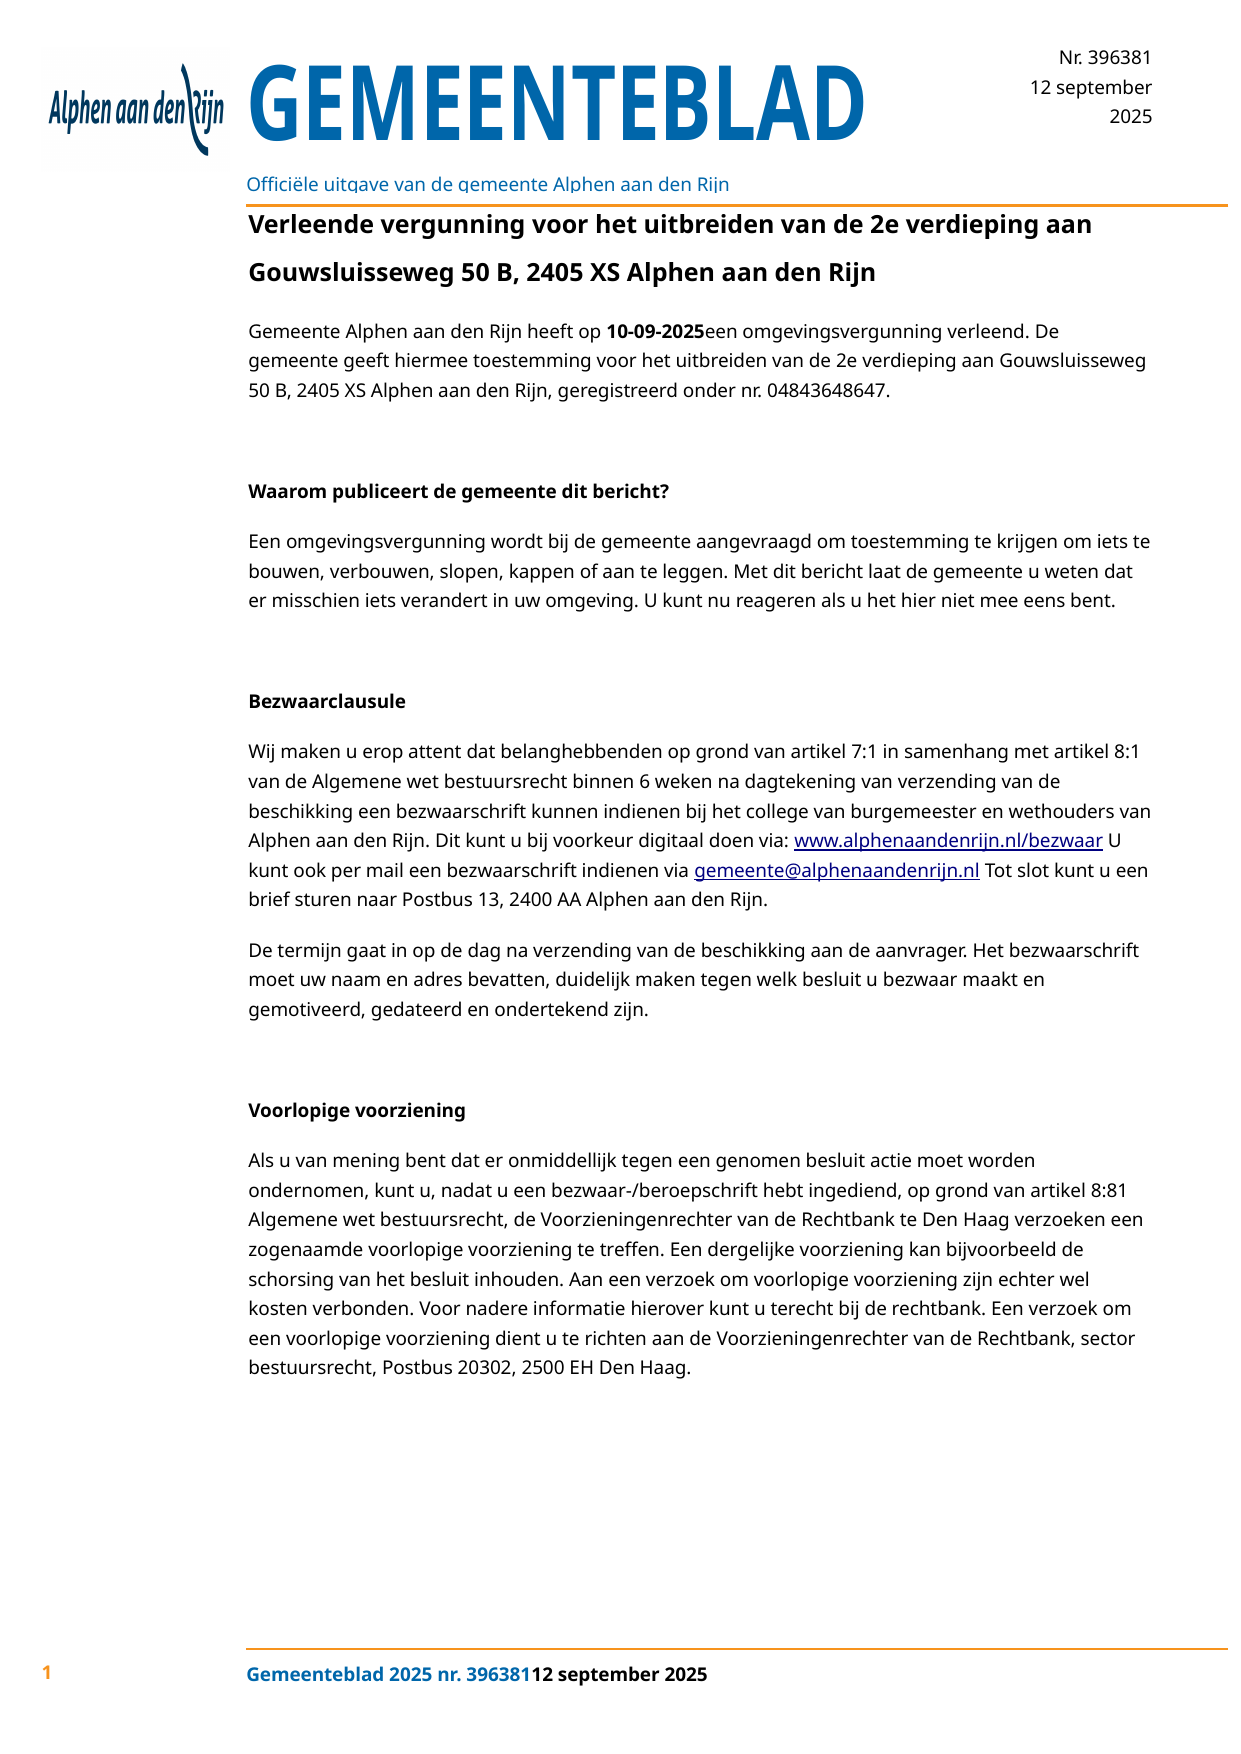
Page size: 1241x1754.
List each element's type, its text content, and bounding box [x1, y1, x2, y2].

text Bezwaarclausule [248, 688, 1152, 714]
text Waarom publiceert de gemeente dit bericht? [248, 478, 1152, 504]
picture [41, 47, 231, 172]
text Gemeente Alphen aan den Rijn heeft op 10-09-2025een omgevingsvergunning verleend. De gemeente geeft hiermee toestemming voor het uitbreiden van de 2e verdieping aan Gouwsluisseweg 50 B, 2405 XS Alphen aan den Rijn, geregistreerd onder nr. 04843648647. [248, 318, 1152, 403]
text Verleende vergunning voor het uitbreiden van de 2e verdieping aan Gouwsluisseweg 50 B, 2405 XS Alphen aan den Rijn [248, 207, 1152, 288]
text Wij maken u erop attent dat belanghebbenden op grond van artikel 7:1 in samenhang met artikel 8:1 van de Algemene wet bestuursrecht binnen 6 weken na dagtekening van verzending van de beschikking een bezwaarschrift kunnen indienen bij het college van burgemeester en wethouders van Alphen aan den Rijn. Dit kunt u bij voorkeur digitaal doen via: www.alphenaandenrijn.nl/bezwaar U kunt ook per mail een bezwaarschrift indienen via gemeente@alphenaandenrijn.nl Tot slot kunt u een brief sturen naar Postbus 13, 2400 AA Alphen aan den Rijn. [248, 739, 1152, 912]
text Als u van mening bent dat er onmiddellijk tegen een genomen besluit actie moet worden ondernomen, kunt u, nadat u een bezwaar-/beroepschrift hebt ingediend, op grond van artikel 8:81 Algemene wet bestuursrecht, de Voorzieningenrechter van de Rechtbank te Den Haag verzoeken een zogenaamde voorlopige voorziening te treffen. Een dergelijke voorziening kan bijvoorbeeld de schorsing van het besluit inhouden. Aan een verzoek om voorlopige voorziening zijn echter wel kosten verbonden. Voor nadere informatie hierover kunt u terecht bij de rechtbank. Een verzoek om een voorlopige voorziening dient u te richten aan de Voorzieningenrechter van de Rechtbank, sector bestuursrecht, Postbus 20302, 2500 EH Den Haag. [248, 1147, 1152, 1380]
text Een omgevingsvergunning wordt bij de gemeente aangevraagd om toestemming te krijgen om iets te bouwen, verbouwen, slopen, kappen of aan te leggen. Met dit bericht laat de gemeente u weten dat er misschien iets verandert in uw omgeving. U kunt nu reageren als u het hier niet mee eens bent. [248, 528, 1152, 613]
text De termijn gaat in op de dag na verzending van de beschikking aan de aanvrager. Het bezwaarschrift moet uw naam en adres bevatten, duidelijk maken tegen welk besluit u bezwaar maakt en gemotiveerd, gedateerd en ondertekend zijn. [248, 937, 1152, 1022]
text Voorlopige voorziening [248, 1097, 1152, 1123]
